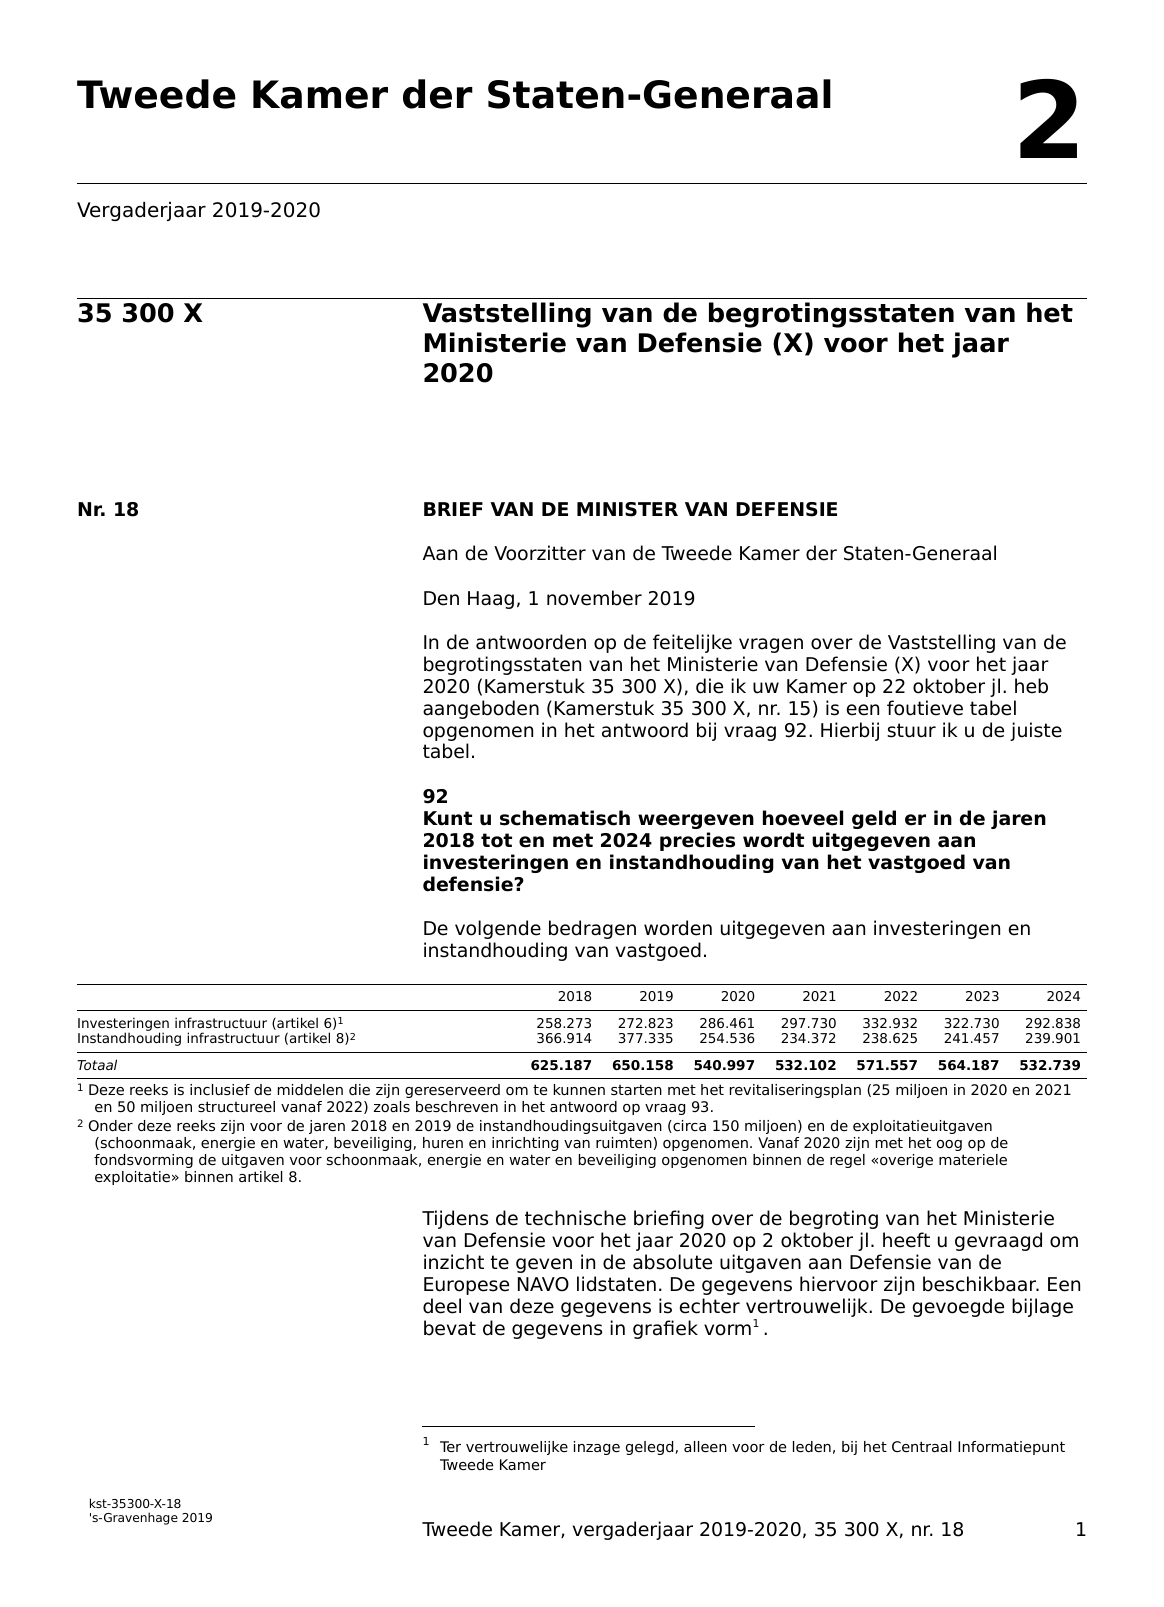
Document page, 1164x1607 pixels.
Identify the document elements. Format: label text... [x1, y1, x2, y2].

table_cell 322.730 [924, 1011, 1005, 1031]
table_cell Investeringen infrastructuur (artikel 6)1 [77, 1011, 516, 1031]
table_cell 241.457 [924, 1031, 1005, 1052]
table_cell 571.557 [842, 1053, 924, 1078]
table_cell 297.730 [761, 1011, 842, 1031]
table_cell 239.901 [1005, 1031, 1087, 1052]
text 92 [422, 786, 1087, 808]
table_cell 258.273 [516, 1011, 598, 1031]
table_cell 366.914 [516, 1031, 598, 1052]
table_cell 292.838 [1005, 1011, 1087, 1031]
text kst-35300-X-18 [88, 1497, 323, 1511]
table_cell 332.932 [842, 1011, 924, 1031]
table_cell Vergaderjaar 2019-2020 [77, 184, 1087, 298]
table_header 2021 [761, 985, 842, 1010]
table_cell 377.335 [598, 1031, 679, 1052]
table_cell 254.536 [679, 1031, 761, 1052]
subtitle 35 300 X Vaststelling van de begrotingsstaten van het Ministerie van Defensie (X) voor het jaar 2020 [77, 299, 1087, 388]
text 's-Gravenhage 2019 [88, 1511, 323, 1525]
text Tijdens de technische briefing over de begroting van het Ministerie van Defensie voor het jaar 2020 op 2 oktober jl. heeft u gevraagd om inzicht te geven in de absolute uitgaven aan Defensie van de Europese NAVO lidstaten. De gegevens hiervoor zijn beschikbaar. Een deel van deze gegevens is echter vertrouwelijk. De gevoegde bijlage bevat de gegevens in grafiek vorm. [422, 1208, 1087, 1340]
table_cell 234.372 [761, 1031, 842, 1052]
table_cell 532.102 [761, 1053, 842, 1078]
text Den Haag, 1 november 2019 [422, 587, 1087, 609]
table_header Tweede Kamer der Staten-Generaal [77, 59, 886, 183]
text Aan de Voorzitter van de Tweede Kamer der Staten-Generaal [422, 543, 1087, 565]
text Kunt u schematisch weergeven hoeveel geld er in de jaren 2018 tot en met 2024 precies wordt uitgegeven aan investeringen en instandhouding van het vastgoed van defensie? [422, 808, 1087, 896]
table_cell 1 Deze reeks is inclusief de middelen die zijn gereserveerd om te kunnen starten met het revitaliseringsplan (25 miljoen in 2020 en 2021 en 50 miljoen structureel vanaf 2022) zoals beschreven in het antwoord op vraag 93. 2 Onder deze reeks zijn voor de jaren 2018 en 2019 de instandhoudingsuitgaven (circa 150 miljoen) en de exploitatieuitgaven (schoonmaak, energie en water, beveiliging, huren en inrichting van ruimten) opgenomen. Vanaf 2020 zijn met het oog op de fondsvorming de uitgaven voor schoonmaak, energie en water en beveiliging opgenomen binnen de regel «overige materiele exploitatie» binnen artikel 8. [77, 1079, 1087, 1186]
table_header 2018 [516, 985, 598, 1010]
subtitle Nr. 18 BRIEF VAN DE MINISTER VAN DEFENSIE [77, 499, 1087, 521]
text Ter vertrouwelijke inzage gelegd, alleen voor de leden, bij het Centraal Informatiepunt Tweede Kamer [422, 1435, 1087, 1474]
table_header 2024 [1005, 985, 1087, 1010]
table_header 2 [886, 59, 1087, 183]
table_header 2022 [842, 985, 924, 1010]
table_header [77, 985, 516, 1010]
table_cell 286.461 [679, 1011, 761, 1031]
table_cell Instandhouding infrastructuur (artikel 8)2 [77, 1031, 516, 1052]
text In de antwoorden op de feitelijke vragen over de Vaststelling van de begrotingsstaten van het Ministerie van Defensie (X) voor het jaar 2020 (Kamerstuk 35 300 X), die ik uw Kamer op 22 oktober jl. heb aangeboden (Kamerstuk 35 300 X, nr. 15) is een foutieve tabel opgenomen in het antwoord bij vraag 92. Hierbij stuur ik u de juiste tabel. [422, 632, 1087, 763]
text De volgende bedragen worden uitgegeven aan investeringen en instandhouding van vastgoed. [422, 918, 1087, 962]
table_cell 650.158 [598, 1053, 679, 1078]
table_cell 540.997 [679, 1053, 761, 1078]
table_cell 564.187 [924, 1053, 1005, 1078]
table_header 2019 [598, 985, 679, 1010]
table_cell 238.625 [842, 1031, 924, 1052]
table_cell 625.187 [516, 1053, 598, 1078]
table_cell 272.823 [598, 1011, 679, 1031]
table_cell 532.739 [1005, 1053, 1087, 1078]
table_cell Totaal [77, 1053, 516, 1078]
table_header 2020 [679, 985, 761, 1010]
table_header 2023 [924, 985, 1005, 1010]
